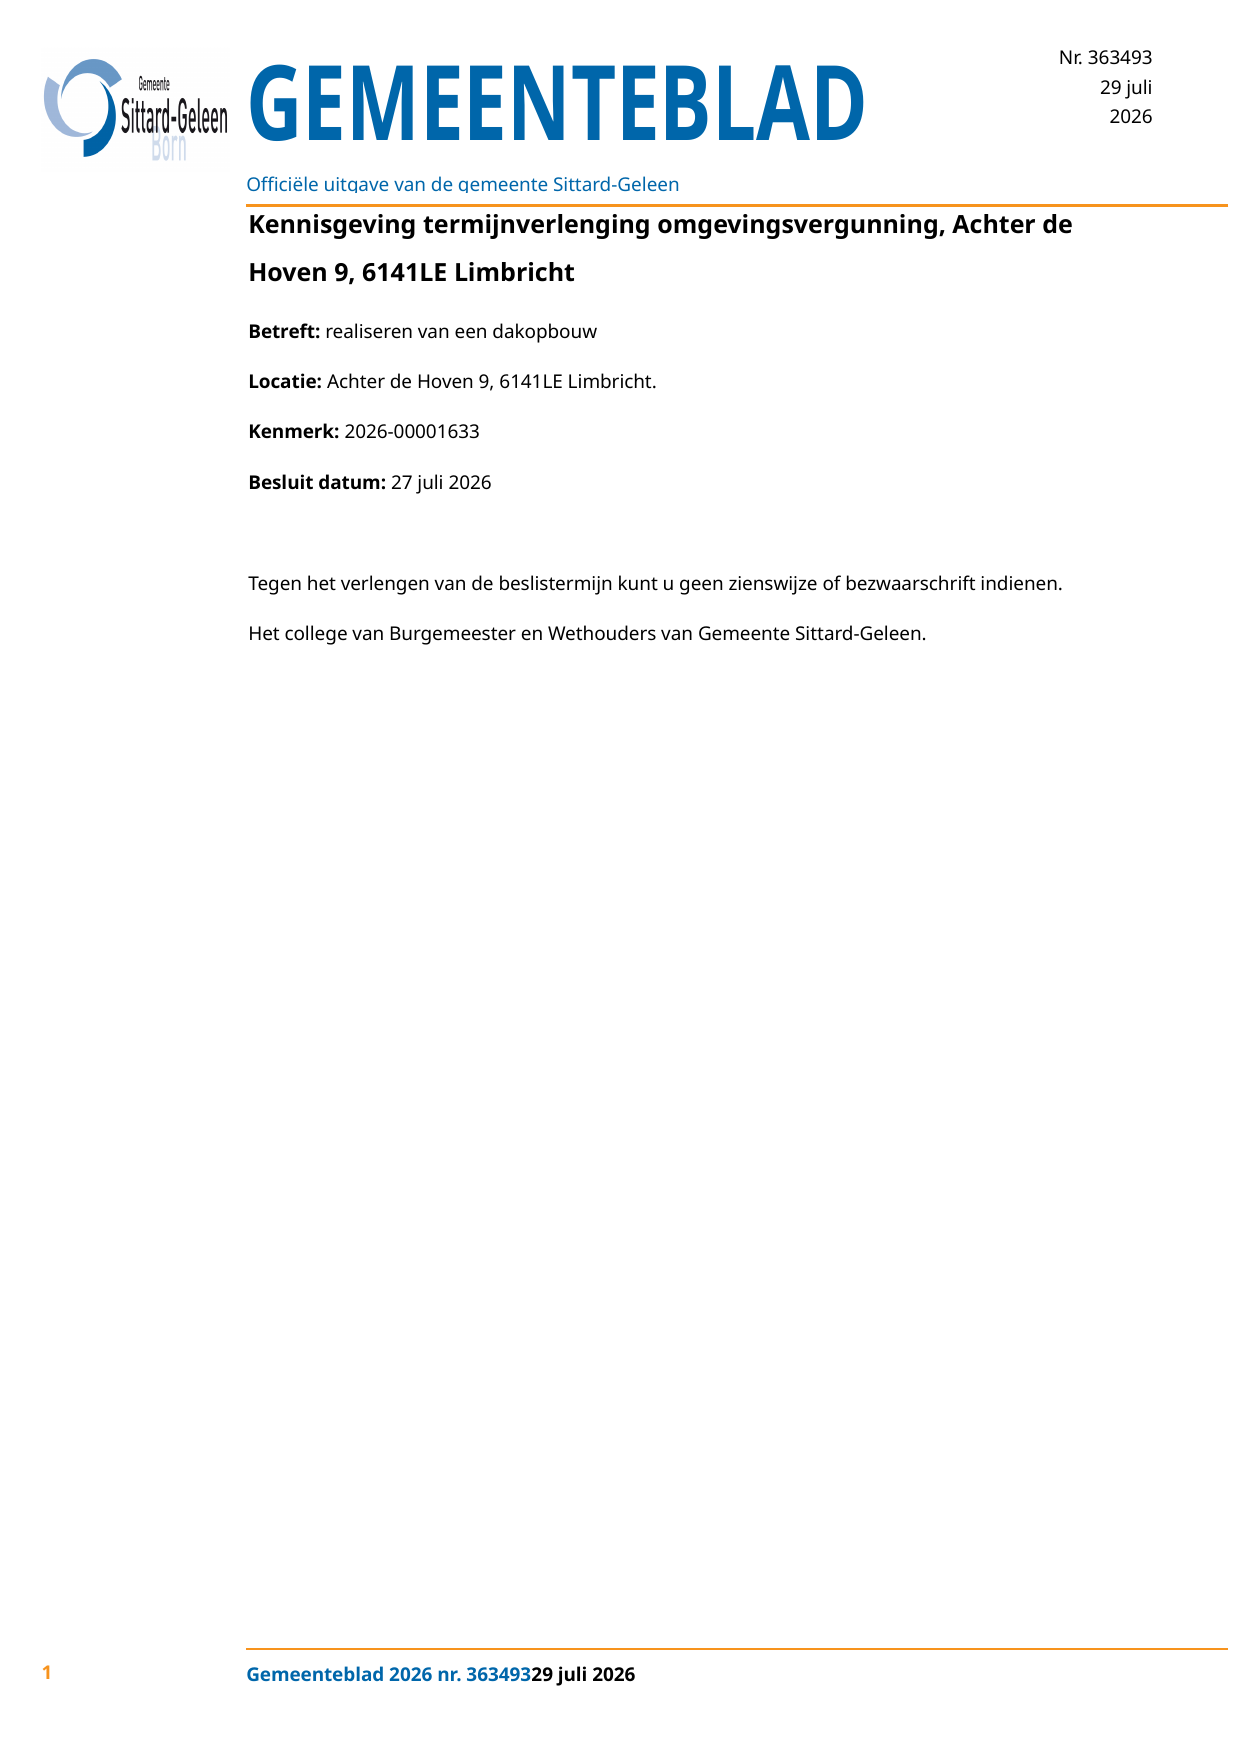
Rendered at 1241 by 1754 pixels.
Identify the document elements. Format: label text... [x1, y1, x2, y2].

text Besluit datum: 27 juli 2026 [248, 469, 1152, 495]
text Tegen het verlengen van de beslistermijn kunt u geen zienswijze of bezwaarschrift indienen. [248, 570, 1152, 596]
text Kenmerk: 2026-00001633 [248, 419, 1152, 444]
text Betreft: realiseren van een dakopbouw [248, 318, 1152, 344]
text Kennisgeving termijnverlenging omgevingsvergunning, Achter de Hoven 9, 6141LE Limbricht [248, 207, 1152, 288]
text Het college van Burgemeester en Wethouders van Gemeente Sittard-Geleen. [248, 620, 1152, 646]
picture [41, 47, 231, 172]
text Locatie: Achter de Hoven 9, 6141LE Limbricht. [248, 368, 1152, 394]
